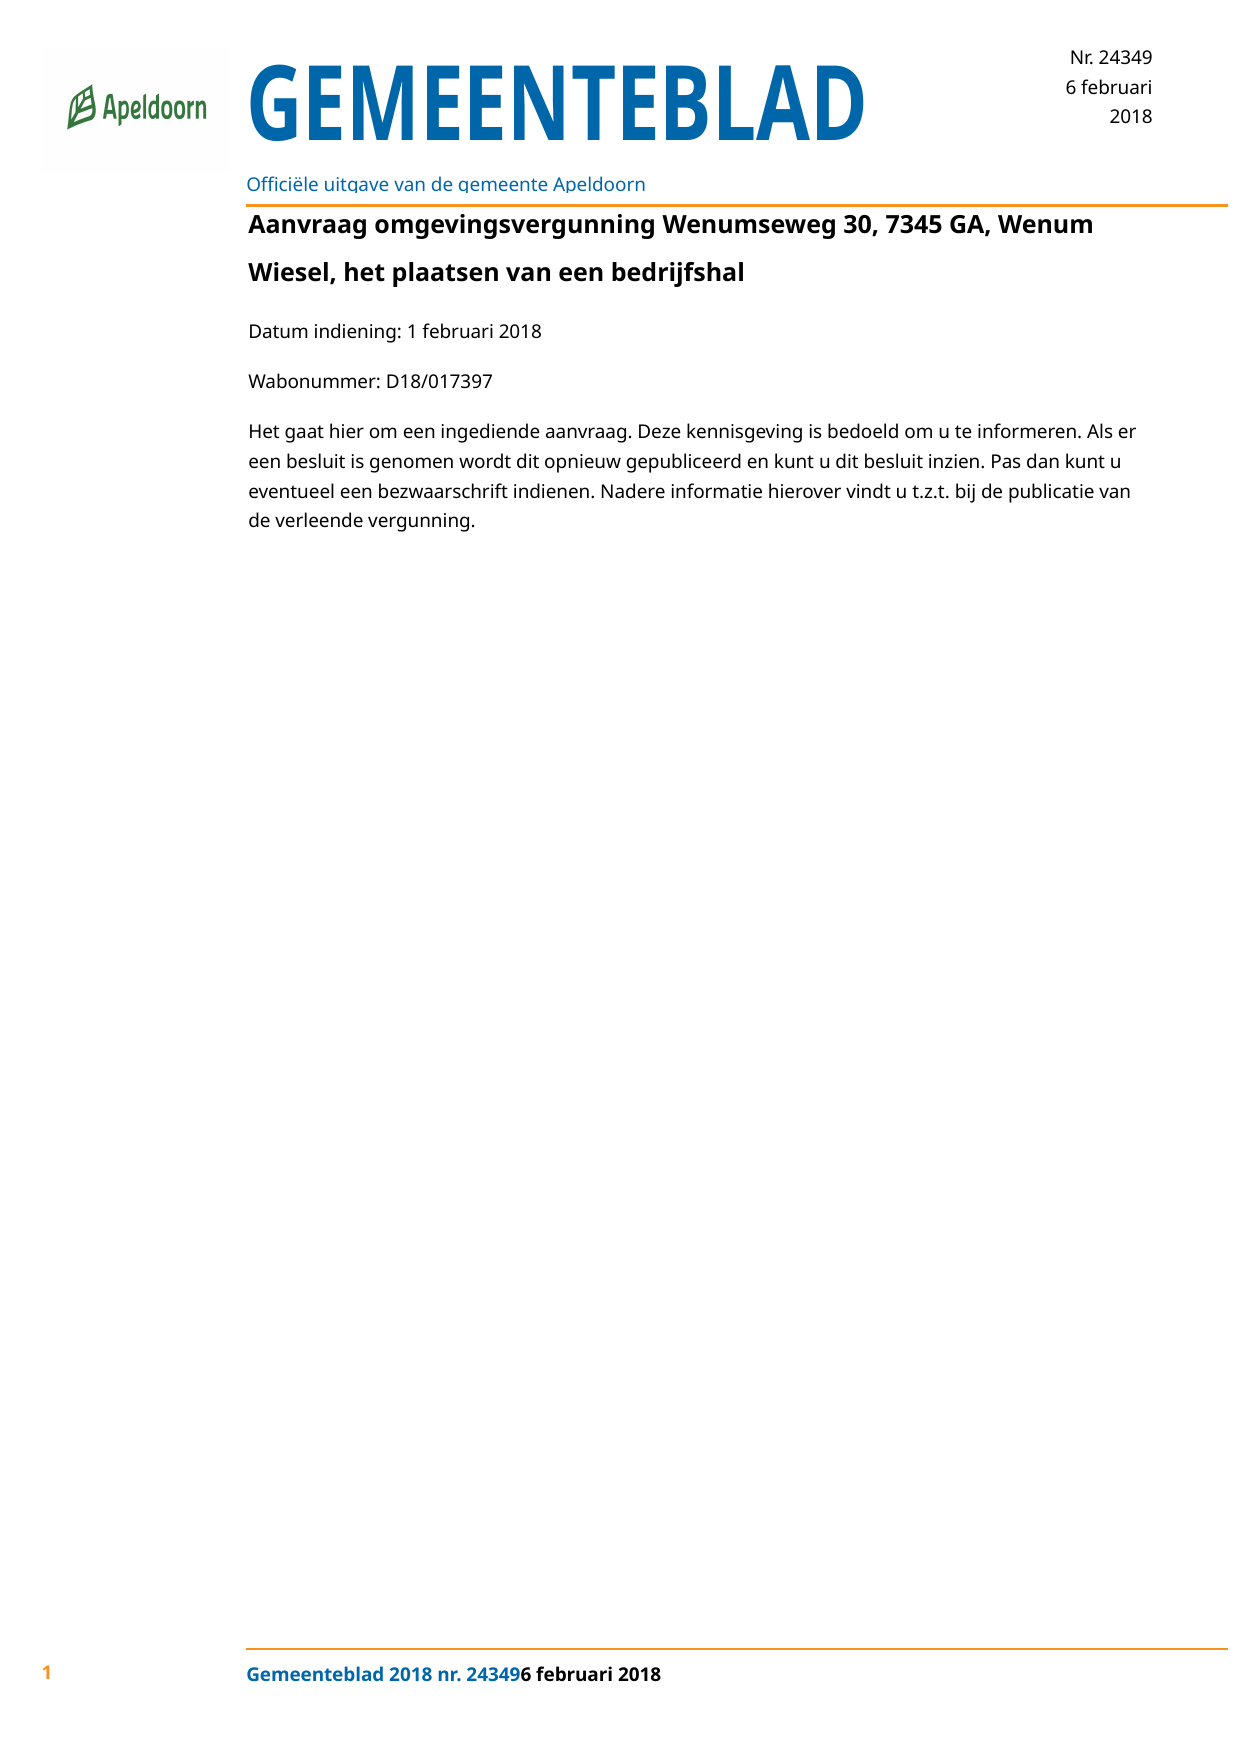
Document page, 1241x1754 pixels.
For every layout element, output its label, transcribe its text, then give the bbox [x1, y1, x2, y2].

text Wabonummer: D18/017397 [248, 368, 1152, 394]
text Het gaat hier om een ingediende aanvraag. Deze kennisgeving is bedoeld om u te informeren. Als er een besluit is genomen wordt dit opnieuw gepubliceerd en kunt u dit besluit inzien. Pas dan kunt u eventueel een bezwaarschrift indienen. Nadere informatie hierover vindt u t.z.t. bij de publicatie van de verleende vergunning. [248, 419, 1152, 533]
picture [41, 47, 231, 172]
text Aanvraag omgevingsvergunning Wenumseweg 30, 7345 GA, Wenum Wiesel, het plaatsen van een bedrijfshal [248, 207, 1152, 288]
text Datum indiening: 1 februari 2018 [248, 318, 1152, 344]
